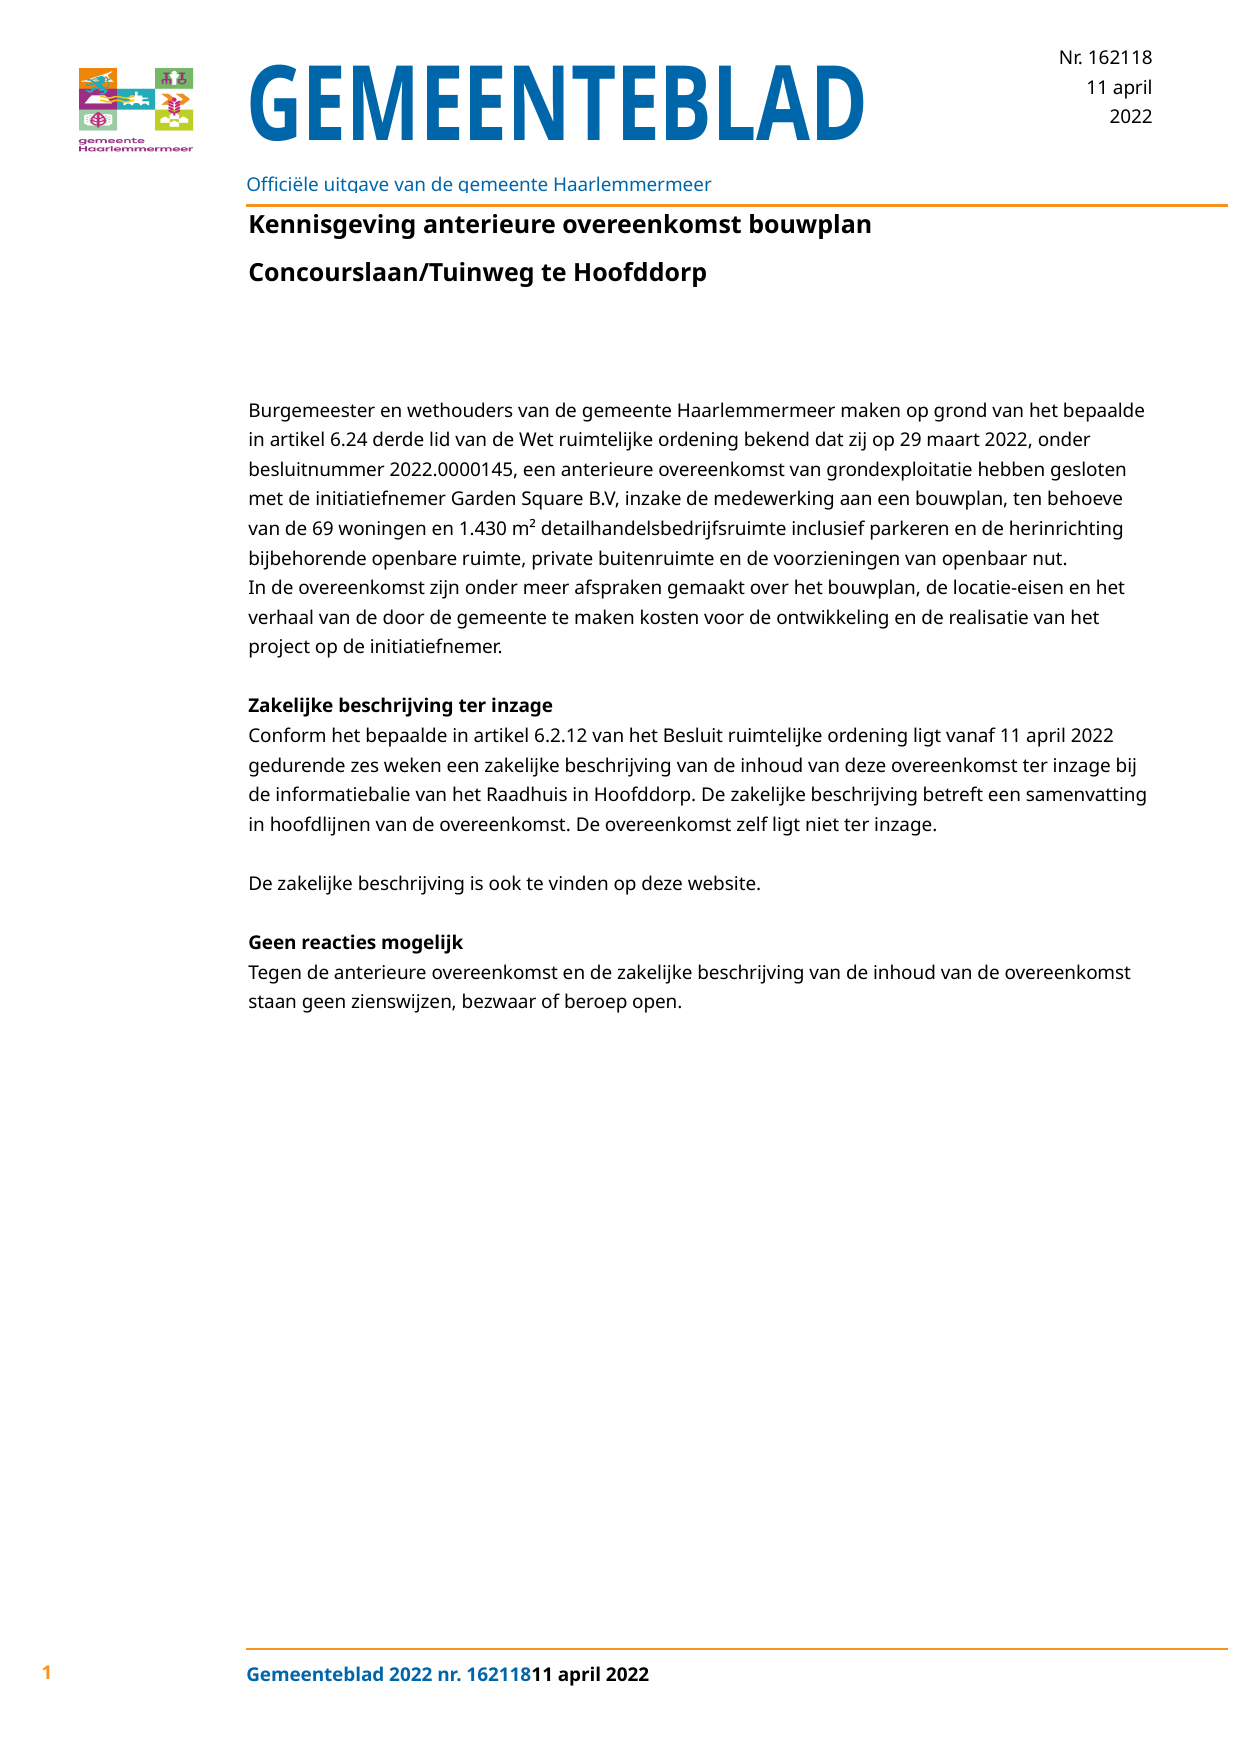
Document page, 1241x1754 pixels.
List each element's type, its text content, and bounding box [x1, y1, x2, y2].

text Tegen de anterieure overeenkomst en de zakelijke beschrijving van de inhoud van de overeenkomst staan geen zienswijzen, bezwaar of beroep open. [248, 959, 1152, 1014]
text Geen reacties mogelijk [248, 929, 1152, 955]
text Kennisgeving anterieure overeenkomst bouwplan Concourslaan/Tuinweg te Hoofddorp [248, 207, 1152, 288]
text De zakelijke beschrijving is ook te vinden op deze website. [248, 870, 1152, 896]
picture [41, 47, 231, 172]
text In de overeenkomst zijn onder meer afspraken gemaakt over het bouwplan, de locatie-eisen en het verhaal van de door de gemeente te maken kosten voor de ontwikkeling en de realisatie van het project op de initiatiefnemer. [248, 574, 1152, 659]
text Burgemeester en wethouders van de gemeente Haarlemmermeer maken op grond van het bepaalde in artikel 6.24 derde lid van de Wet ruimtelijke ordening bekend dat zij op 29 maart 2022, onder besluitnummer 2022.0000145, een anterieure overeenkomst van grondexploitatie hebben gesloten met de initiatiefnemer Garden Square B.V, inzake de medewerking aan een bouwplan, ten behoeve van de 69 woningen en 1.430 m² detailhandelsbedrijfsruimte inclusief parkeren en de herinrichting bijbehorende openbare ruimte, private buitenruimte en de voorzieningen van openbaar nut. [248, 397, 1152, 570]
text Zakelijke beschrijving ter inzage [248, 693, 1152, 718]
text Conform het bepaalde in artikel 6.2.12 van het Besluit ruimtelijke ordening ligt vanaf 11 april 2022 gedurende zes weken een zakelijke beschrijving van de inhoud van deze overeenkomst ter inzage bij de informatiebalie van het Raadhuis in Hoofddorp. De zakelijke beschrijving betreft een samenvatting in hoofdlijnen van de overeenkomst. De overeenkomst zelf ligt niet ter inzage. [248, 722, 1152, 837]
